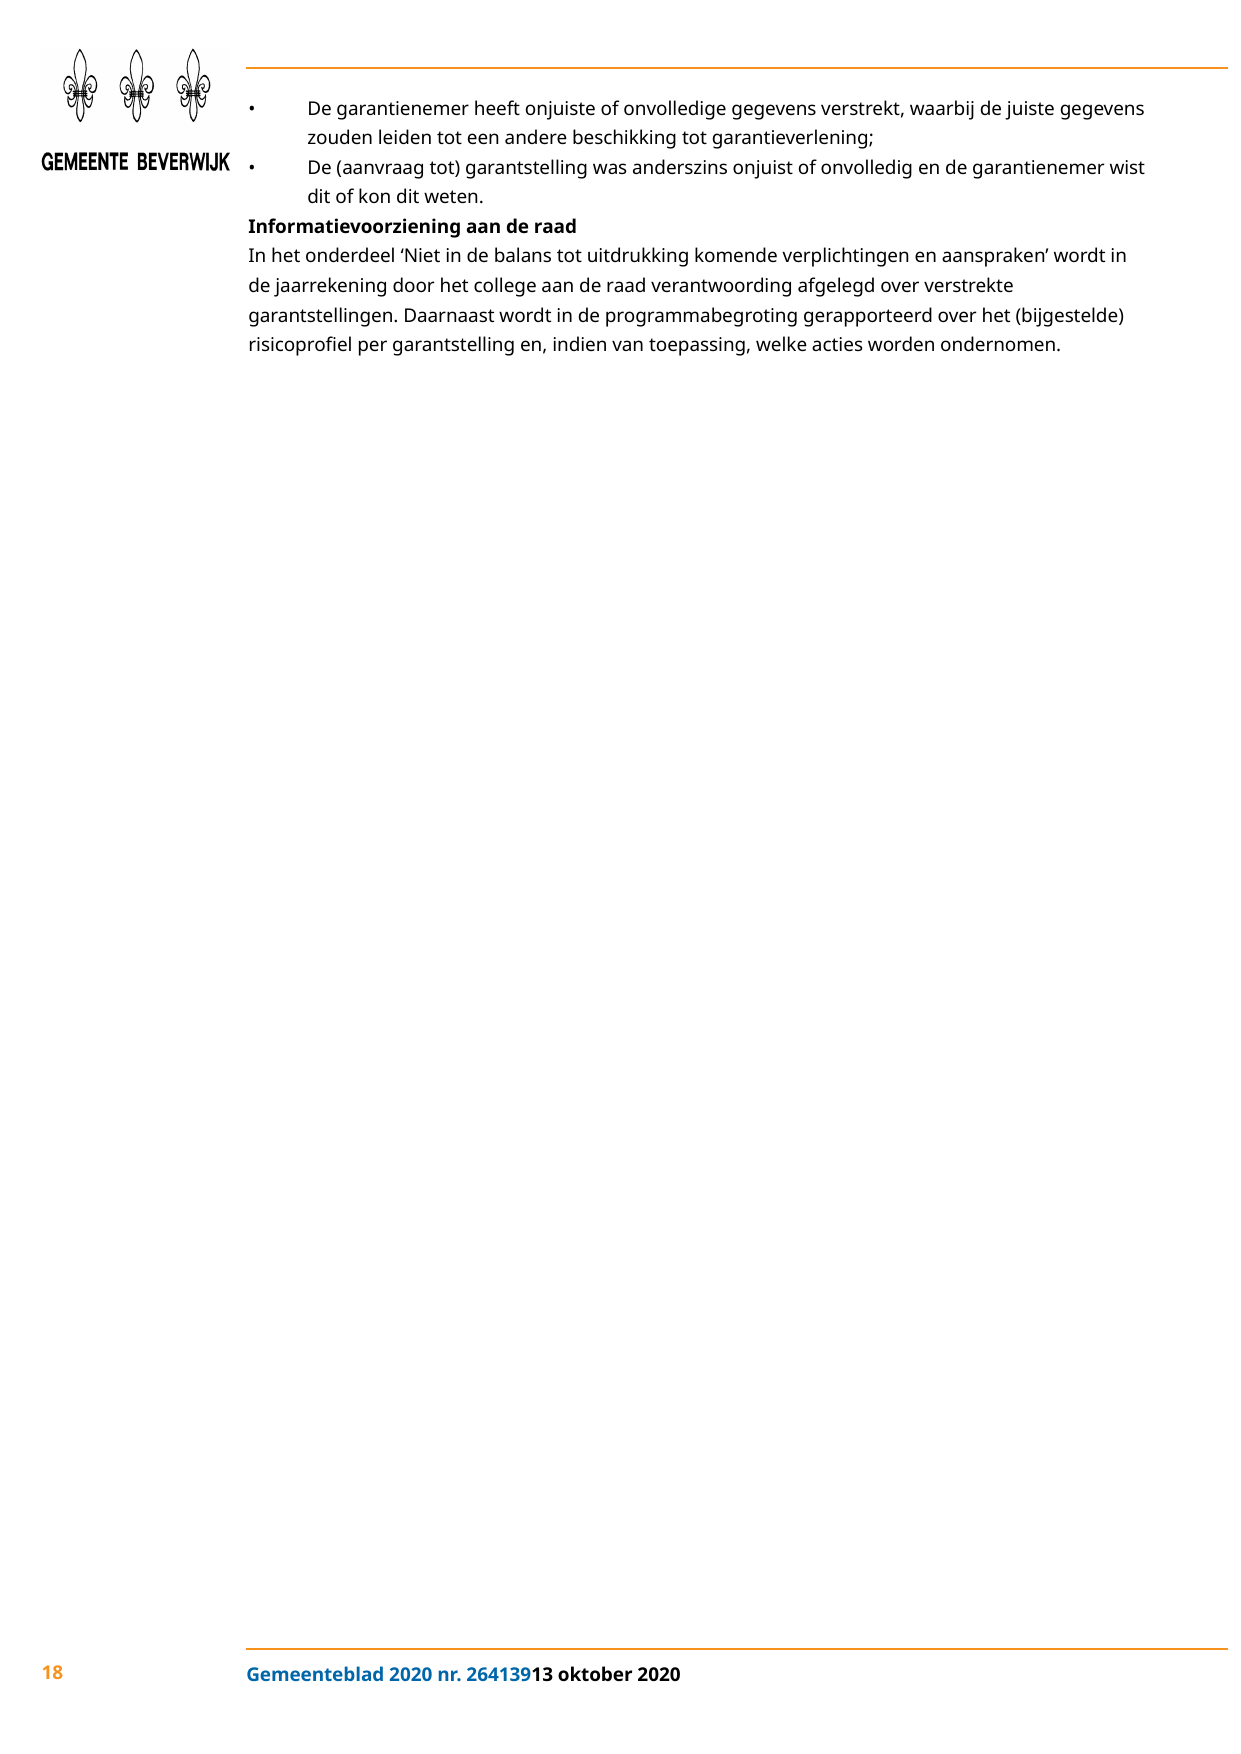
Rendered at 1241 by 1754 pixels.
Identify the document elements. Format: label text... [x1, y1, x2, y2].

text In het onderdeel ‘Niet in de balans tot uitdrukking komende verplichtingen en aanspraken’ wordt in de jaarrekening door het college aan de raad verantwoording afgelegd over verstrekte garantstellingen. Daarnaast wordt in de programmabegroting gerapporteerd over het (bijgestelde) risicoprofiel per garantstelling en, indien van toepassing, welke acties worden ondernomen. [248, 243, 1152, 357]
list De garantienemer heeft onjuiste of onvolledige gegevens verstrekt, waarbij de juiste gegevens zouden leiden tot een andere beschikking tot garantieverlening; [248, 95, 1152, 150]
picture [41, 47, 231, 172]
text Informatievoorziening aan de raad [248, 213, 1152, 239]
list De (aanvraag tot) garantstelling was anderszins onjuist of onvolledig en de garantienemer wist dit of kon dit weten. [248, 154, 1152, 209]
